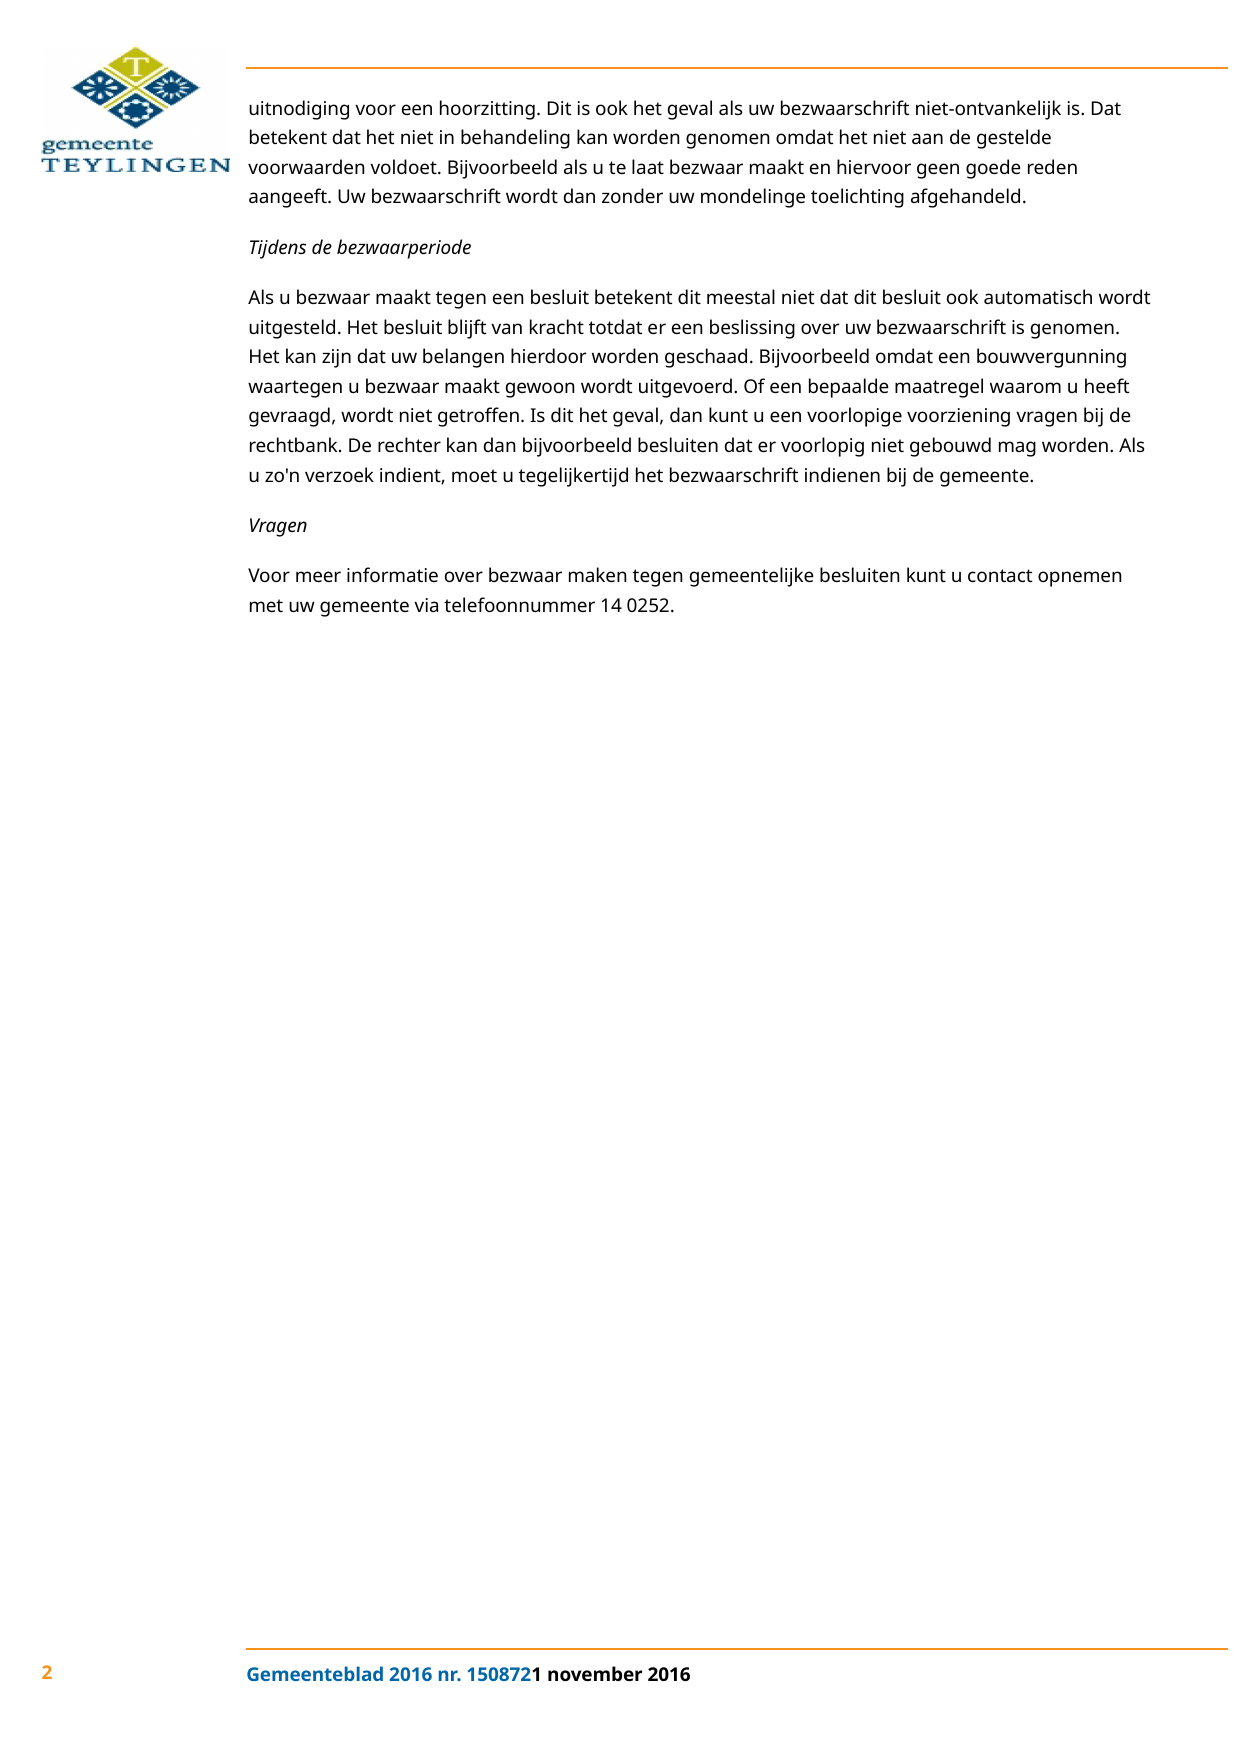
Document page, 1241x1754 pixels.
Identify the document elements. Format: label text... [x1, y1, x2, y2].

text Tijdens de bezwaarperiode [248, 234, 1152, 260]
text Vragen [248, 512, 1152, 538]
text Voor meer informatie over bezwaar maken tegen gemeentelijke besluiten kunt u contact opnemen met uw gemeente via telefoonnummer 14 0252. [248, 563, 1152, 618]
text Als u bezwaar maakt tegen een besluit betekent dit meestal niet dat dit besluit ook automatisch wordt uitgesteld. Het besluit blijft van kracht totdat er een beslissing over uw bezwaarschrift is genomen. Het kan zijn dat uw belangen hierdoor worden geschaad. Bijvoorbeeld omdat een bouwvergunning waartegen u bezwaar maakt gewoon wordt uitgevoerd. Of een bepaalde maatregel waarom u heeft gevraagd, wordt niet getroffen. Is dit het geval, dan kunt u een voorlopige voorziening vragen bij de rechtbank. De rechter kan dan bijvoorbeeld besluiten dat er voorlopig niet gebouwd mag worden. Als u zo'n verzoek indient, moet u tegelijkertijd het bezwaarschrift indienen bij de gemeente. [248, 284, 1152, 488]
text uitnodiging voor een hoorzitting. Dit is ook het geval als uw bezwaarschrift niet-ontvankelijk is. Dat betekent dat het niet in behandeling kan worden genomen omdat het niet aan de gestelde voorwaarden voldoet. Bijvoorbeeld als u te laat bezwaar maakt en hiervoor geen goede reden aangeeft. Uw bezwaarschrift wordt dan zonder uw mondelinge toelichting afgehandeld. [248, 95, 1152, 209]
picture [41, 47, 231, 172]
